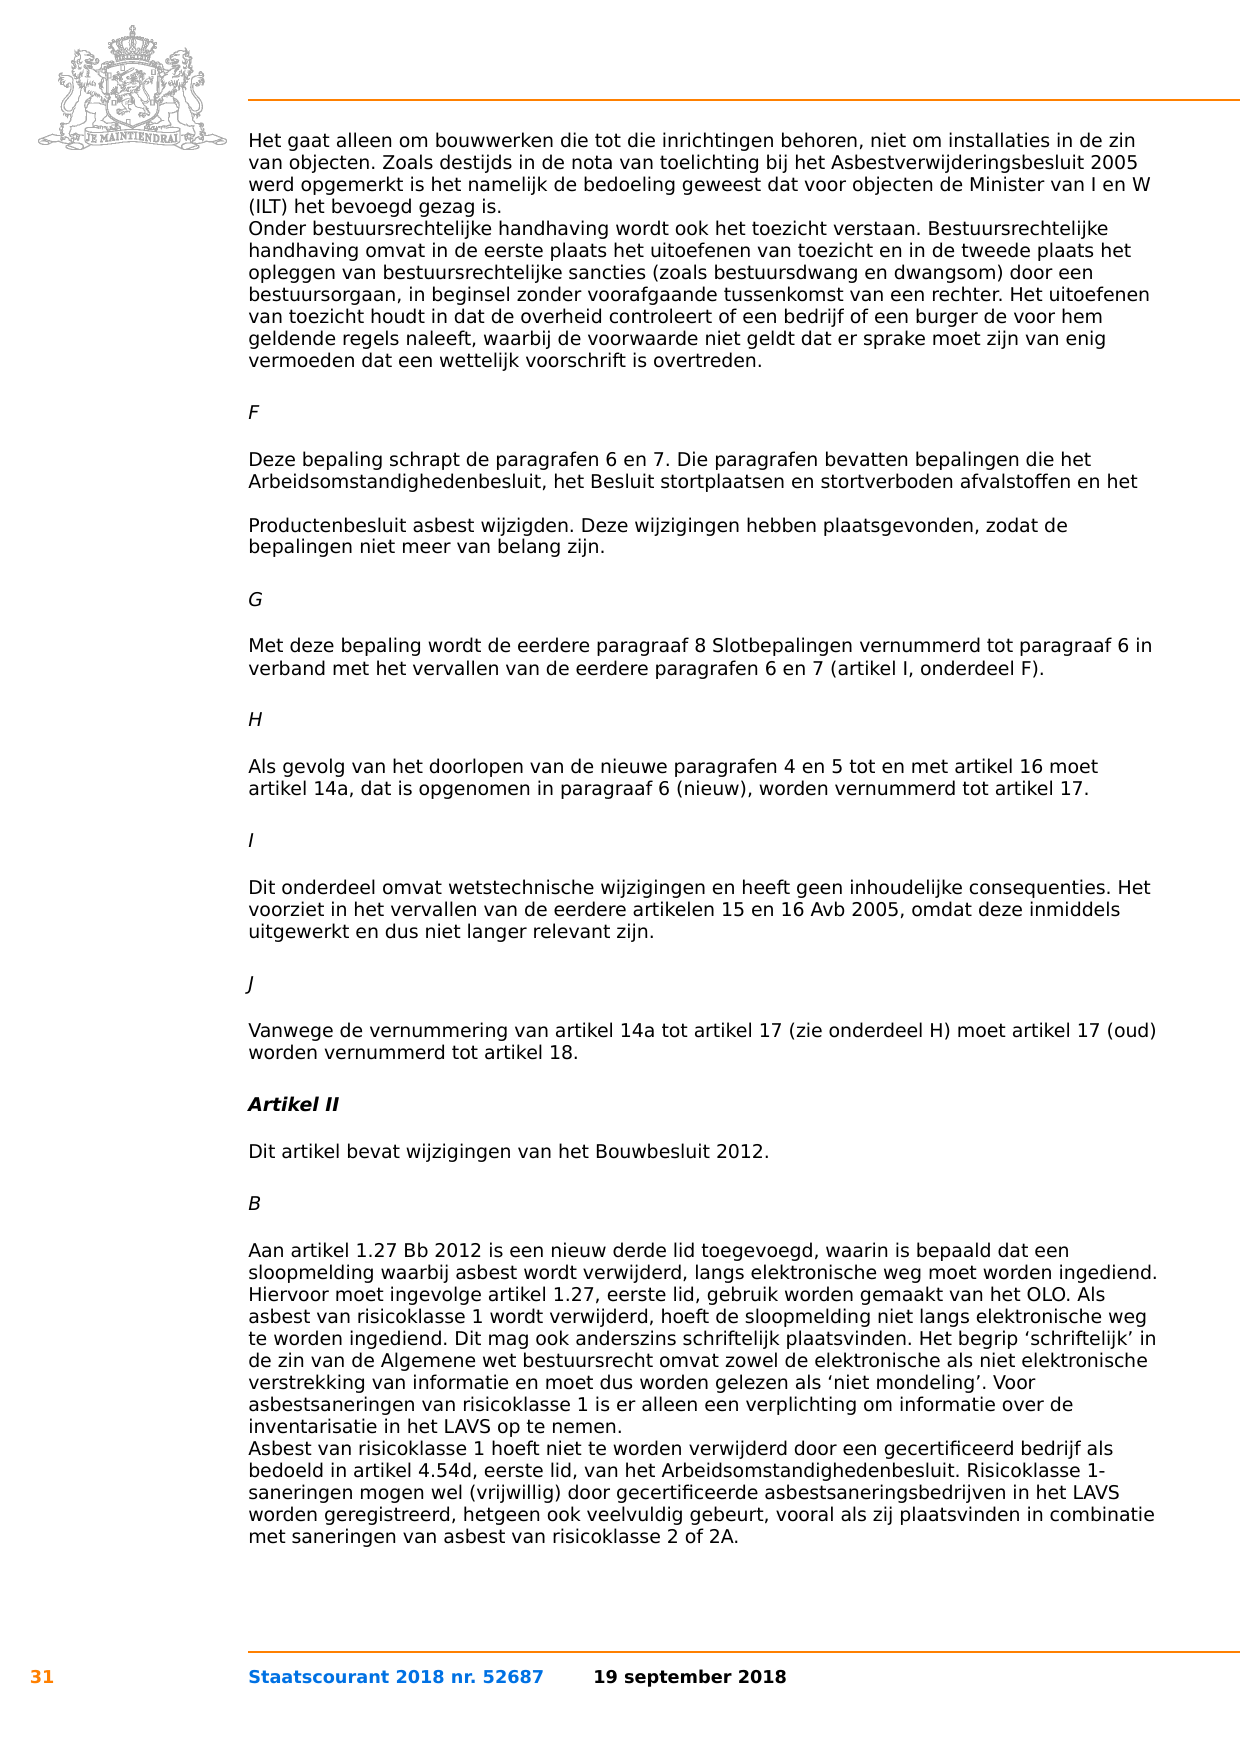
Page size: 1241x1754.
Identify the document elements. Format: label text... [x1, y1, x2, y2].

text Onder bestuursrechtelijke handhaving wordt ook het toezicht verstaan. Bestuursrechtelijke handhaving omvat in de eerste plaats het uitoefenen van toezicht en in de tweede plaats het opleggen van bestuursrechtelijke sancties (zoals bestuursdwang en dwangsom) door een bestuursorgaan, in beginsel zonder voorafgaande tussenkomst van een rechter. Het uitoefenen van toezicht houdt in dat de overheid controleert of een bedrijf of een burger de voor hem geldende regels naleeft, waarbij de voorwaarde niet geldt dat er sprake moet zijn van enig vermoeden dat een wettelijk voorschrift is overtreden. [248, 218, 1163, 372]
text Productenbesluit asbest wijzigden. Deze wijzigingen hebben plaatsgevonden, zodat de bepalingen niet meer van belang zijn. [248, 514, 1163, 558]
subtitle H [248, 709, 1163, 731]
text Het gaat alleen om bouwwerken die tot die inrichtingen behoren, niet om installaties in de zin van objecten. Zoals destijds in de nota van toelichting bij het Asbestverwijderingsbesluit 2005 werd opgemerkt is het namelijk de bedoeling geweest dat voor objecten de Minister van I en W (ILT) het bevoegd gezag is. [248, 130, 1163, 218]
text Met deze bepaling wordt de eerdere paragraaf 8 Slotbepalingen vernummerd tot paragraaf 6 in verband met het vervallen van de eerdere paragrafen 6 en 7 (artikel I, onderdeel F). [248, 635, 1163, 679]
subtitle J [248, 973, 1163, 995]
text Deze bepaling schrapt de paragrafen 6 en 7. Die paragrafen bevatten bepalingen die het Arbeidsomstandighedenbesluit, het Besluit stortplaatsen en stortverboden afvalstoffen en het [248, 449, 1163, 493]
subtitle B [248, 1193, 1163, 1215]
subtitle Artikel II [248, 1094, 1163, 1116]
subtitle F [248, 402, 1163, 424]
text Dit onderdeel omvat wetstechnische wijzigingen en heeft geen inhoudelijke consequenties. Het voorziet in het vervallen van de eerdere artikelen 15 en 16 Avb 2005, omdat deze inmiddels uitgewerkt en dus niet langer relevant zijn. [248, 877, 1163, 943]
subtitle G [248, 588, 1163, 610]
text Aan artikel 1.27 Bb 2012 is een nieuw derde lid toegevoegd, waarin is bepaald dat een sloopmelding waarbij asbest wordt verwijderd, langs elektronische weg moet worden ingediend. Hiervoor moet ingevolge artikel 1.27, eerste lid, gebruik worden gemaakt van het OLO. Als asbest van risicoklasse 1 wordt verwijderd, hoeft de sloopmelding niet langs elektronische weg te worden ingediend. Dit mag ook anderszins schriftelijk plaatsvinden. Het begrip ‘schriftelijk’ in de zin van de Algemene wet bestuursrecht omvat zowel de elektronische als niet elektronische verstrekking van informatie en moet dus worden gelezen als ‘niet mondeling’. Voor asbestsaneringen van risicoklasse 1 is er alleen een verplichting om informatie over de inventarisatie in het LAVS op te nemen. [248, 1240, 1163, 1438]
text Dit artikel bevat wijzigingen van het Bouwbesluit 2012. [248, 1141, 1163, 1163]
picture [38, 25, 227, 150]
subtitle I [248, 830, 1163, 852]
text Vanwege de vernummering van artikel 14a tot artikel 17 (zie onderdeel H) moet artikel 17 (oud) worden vernummerd tot artikel 18. [248, 1020, 1163, 1064]
text Asbest van risicoklasse 1 hoeft niet te worden verwijderd door een gecertificeerd bedrijf als bedoeld in artikel 4.54d, eerste lid, van het Arbeidsomstandighedenbesluit. Risicoklasse 1-saneringen mogen wel (vrijwillig) door gecertificeerde asbestsaneringsbedrijven in het LAVS worden geregistreerd, hetgeen ook veelvuldig gebeurt, vooral als zij plaatsvinden in combinatie met saneringen van asbest van risicoklasse 2 of 2A. [248, 1438, 1163, 1548]
text Als gevolg van het doorlopen van de nieuwe paragrafen 4 en 5 tot en met artikel 16 moet artikel 14a, dat is opgenomen in paragraaf 6 (nieuw), worden vernummerd tot artikel 17. [248, 756, 1163, 800]
